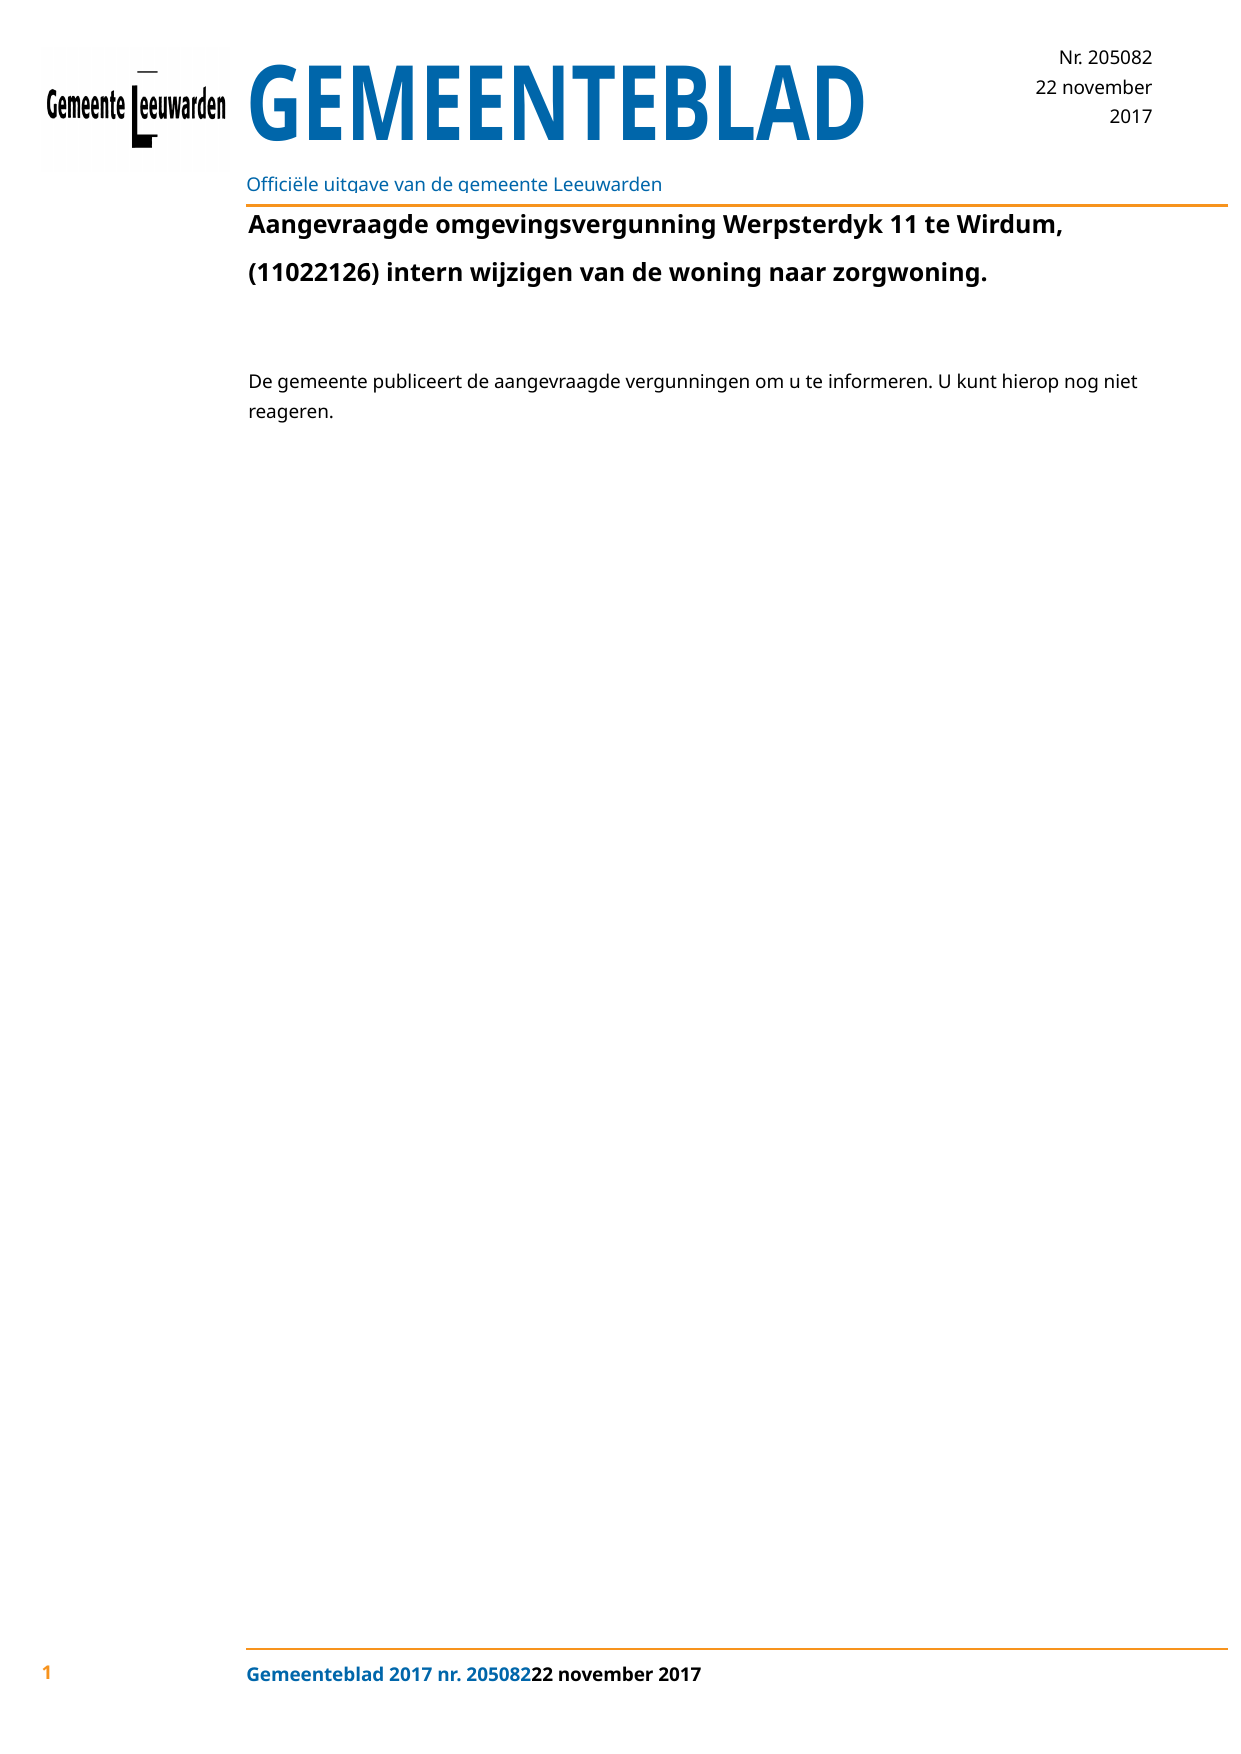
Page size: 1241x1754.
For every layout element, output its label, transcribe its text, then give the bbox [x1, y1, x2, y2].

picture [41, 47, 231, 172]
text De gemeente publiceert de aangevraagde vergunningen om u te informeren. U kunt hierop nog niet reageren. [248, 368, 1152, 424]
text Aangevraagde omgevingsvergunning Werpsterdyk 11 te Wirdum, (11022126) intern wijzigen van de woning naar zorgwoning. [248, 207, 1152, 288]
